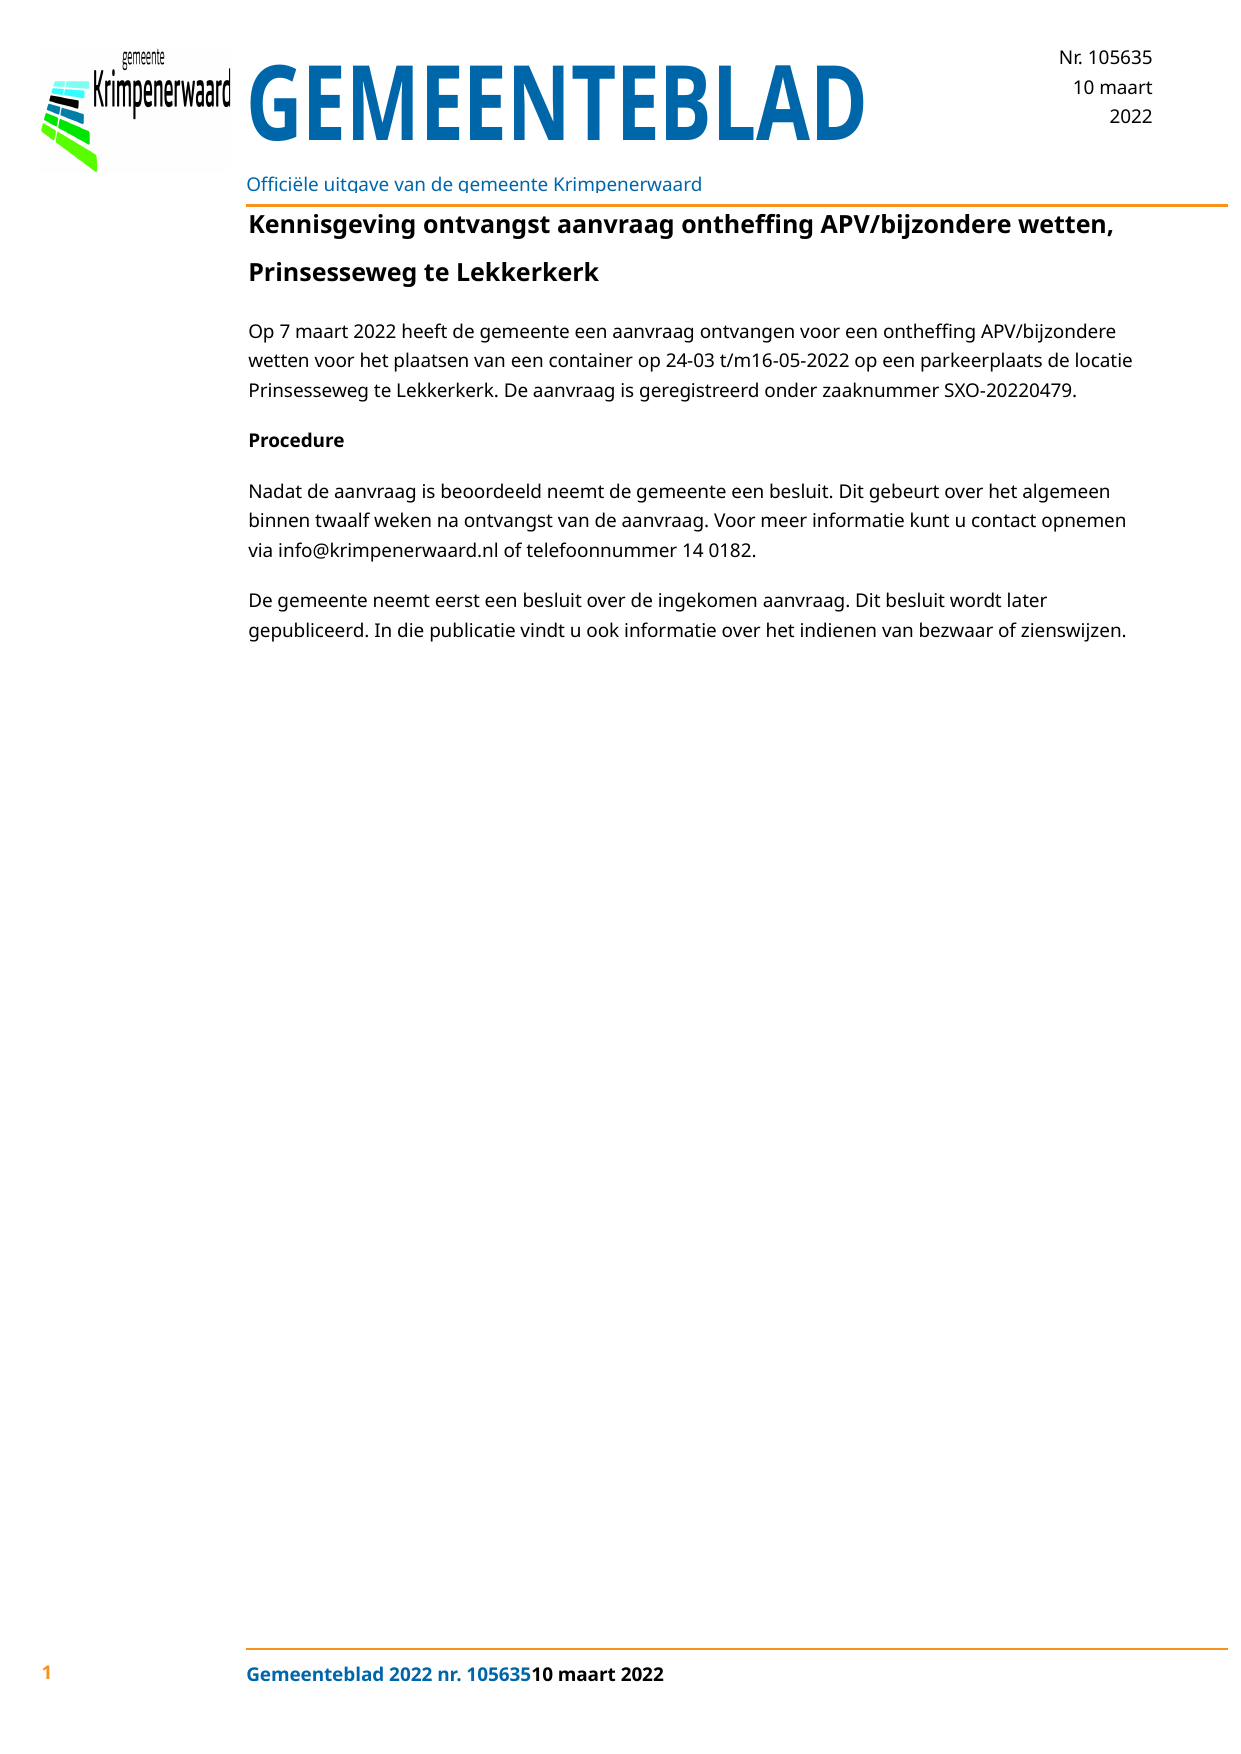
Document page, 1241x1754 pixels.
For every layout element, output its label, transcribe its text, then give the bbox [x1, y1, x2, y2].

text Kennisgeving ontvangst aanvraag ontheffing APV/bijzondere wetten, Prinsesseweg te Lekkerkerk [248, 207, 1152, 288]
text De gemeente neemt eerst een besluit over de ingekomen aanvraag. Dit besluit wordt later gepubliceerd. In die publicatie vindt u ook informatie over het indienen van bezwaar of zienswijzen. [248, 587, 1152, 643]
text Op 7 maart 2022 heeft de gemeente een aanvraag ontvangen voor een ontheffing APV/bijzondere wetten voor het plaatsen van een container op 24-03 t/m16-05-2022 op een parkeerplaats de locatie Prinsesseweg te Lekkerkerk. De aanvraag is geregistreerd onder zaaknummer SXO-20220479. [248, 318, 1152, 403]
picture [41, 47, 231, 172]
text Procedure [248, 427, 1152, 453]
text Nadat de aanvraag is beoordeeld neemt de gemeente een besluit. Dit gebeurt over het algemeen binnen twaalf weken na ontvangst van de aanvraag. Voor meer informatie kunt u contact opnemen via info@krimpenerwaard.nl of telefoonnummer 14 0182. [248, 478, 1152, 563]
